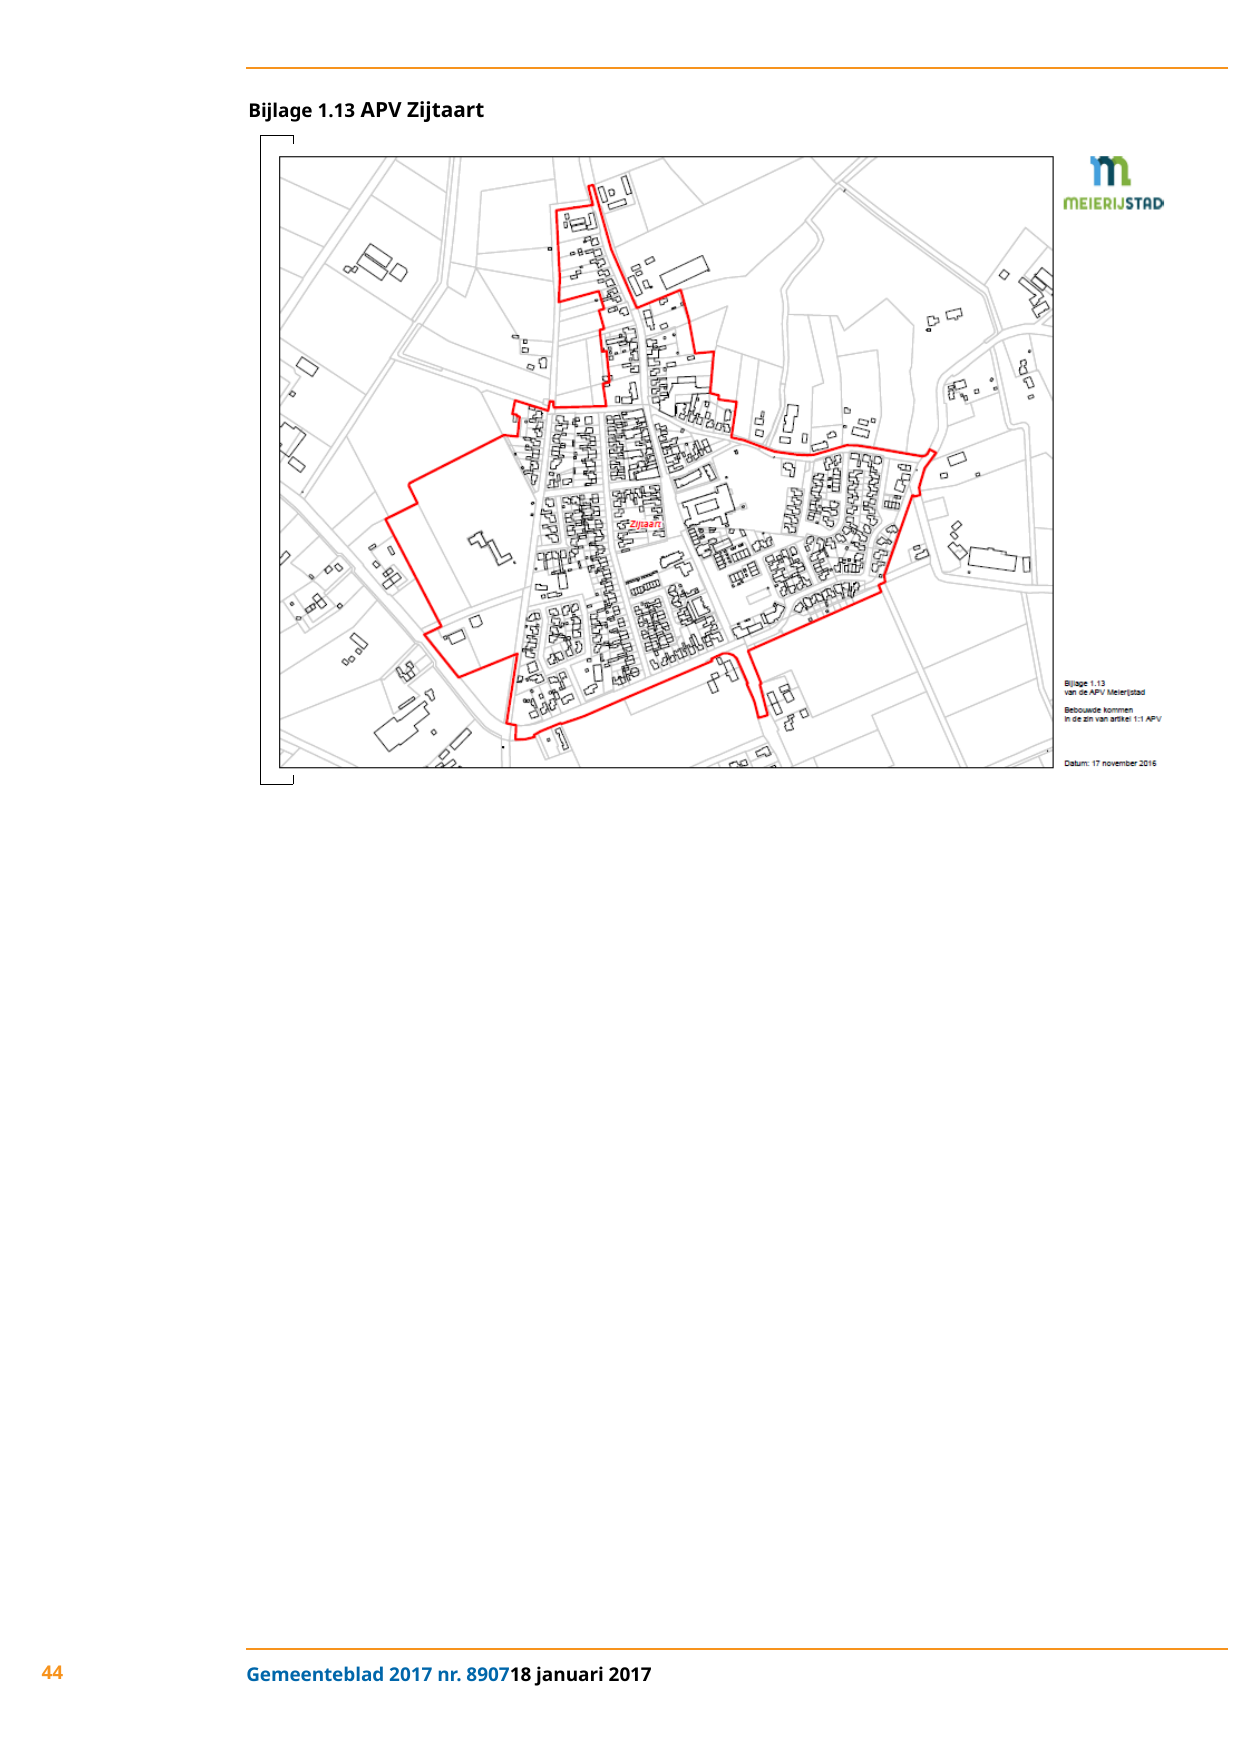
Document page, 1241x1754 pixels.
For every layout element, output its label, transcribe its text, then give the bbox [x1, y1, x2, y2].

picture [268, 144, 1173, 775]
picture [41, 47, 231, 172]
text Bijlage 1.13 APV Zijtaart [248, 95, 1152, 123]
